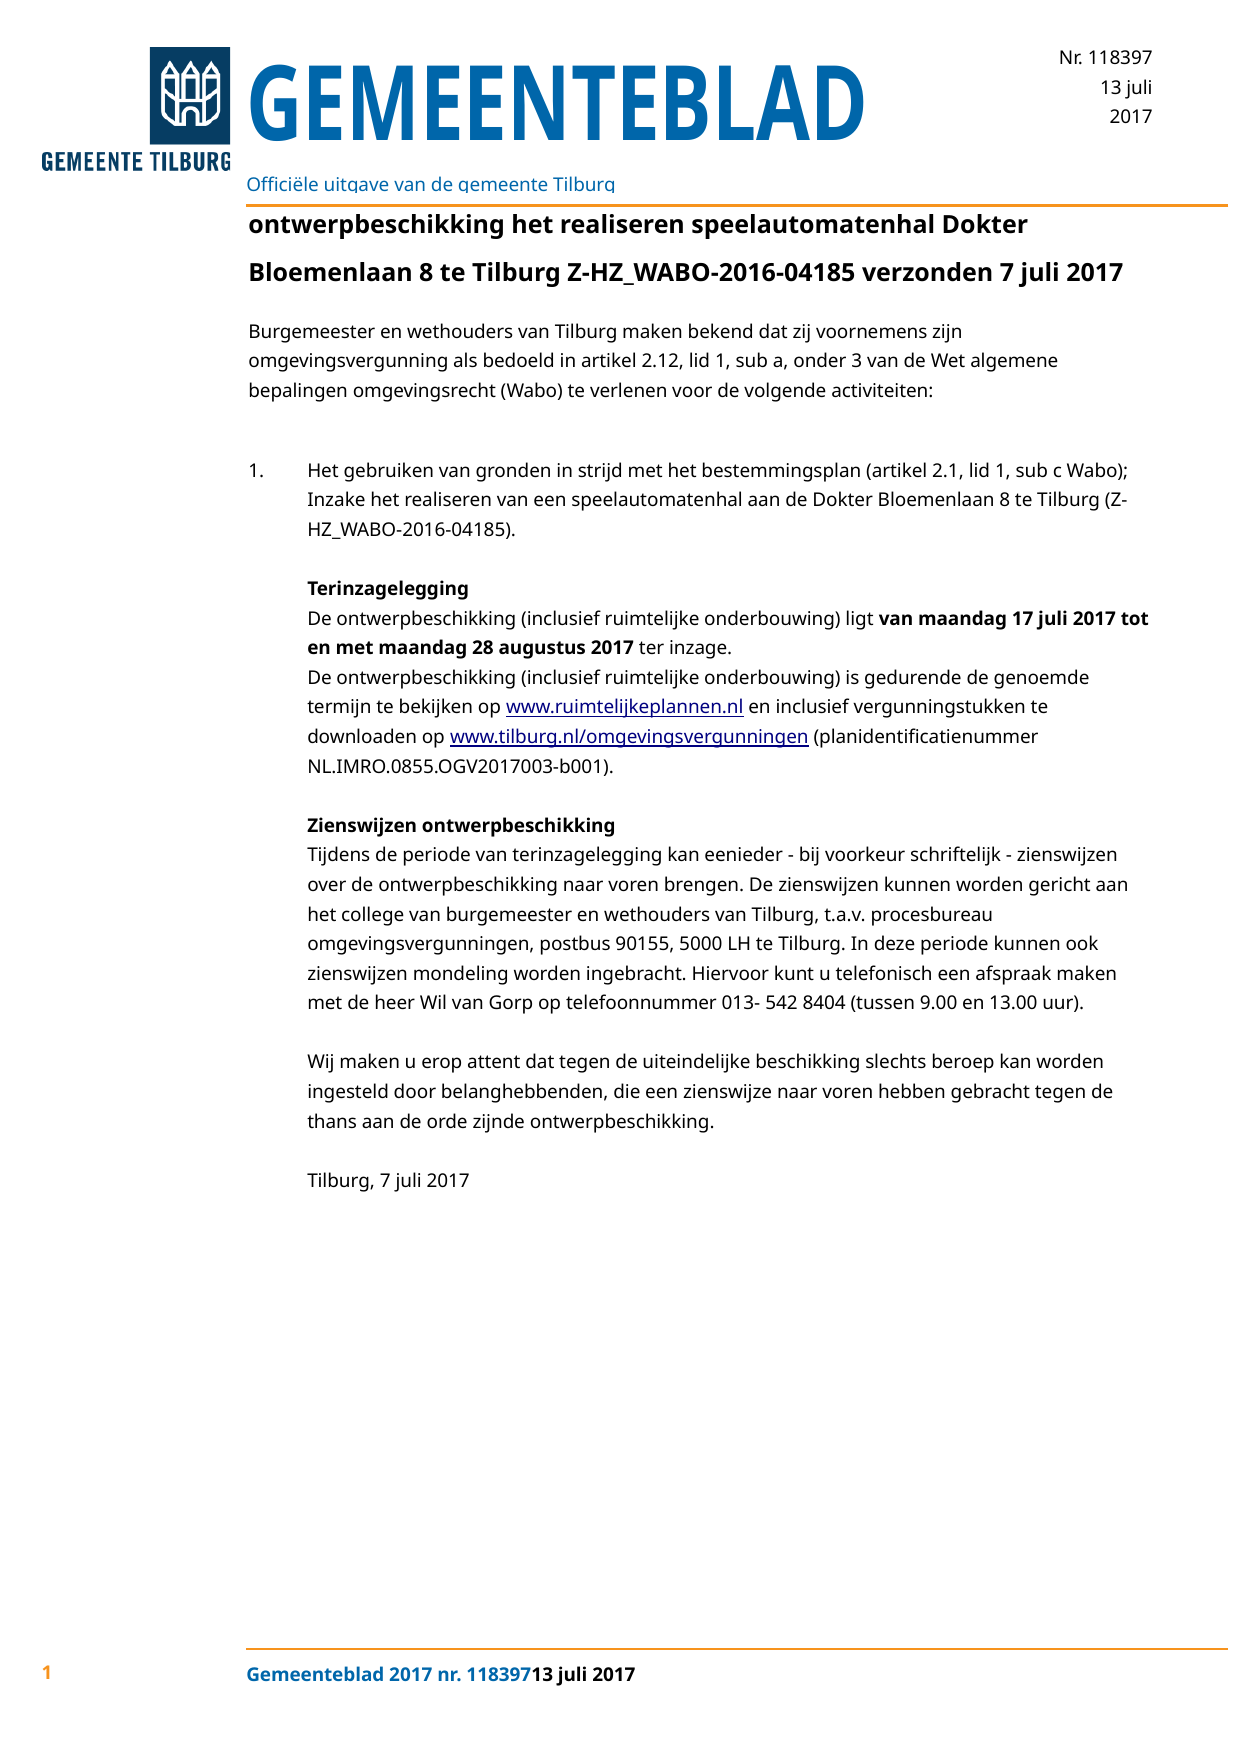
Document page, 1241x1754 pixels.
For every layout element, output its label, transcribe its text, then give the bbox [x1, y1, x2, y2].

list Zienswijzen ontwerpbeschikking [248, 812, 1152, 838]
list De ontwerpbeschikking (inclusief ruimtelijke onderbouwing) is gedurende de genoemde termijn te bekijken op www.ruimtelijkeplannen.nl en inclusief vergunningstukken te downloaden op www.tilburg.nl/omgevingsvergunningen (planidentificatienummer NL.IMRO.0855.OGV2017003-b001). [248, 664, 1152, 779]
list De ontwerpbeschikking (inclusief ruimtelijke onderbouwing) ligt van maandag 17 juli 2017 tot en met maandag 28 augustus 2017 ter inzage. [248, 605, 1152, 660]
list Terinzagelegging [248, 575, 1152, 601]
text Burgemeester en wethouders van Tilburg maken bekend dat zij voornemens zijn omgevingsvergunning als bedoeld in artikel 2.12, lid 1, sub a, onder 3 van de Wet algemene bepalingen omgevingsrecht (Wabo) te verlenen voor de volgende activiteiten: [248, 318, 1152, 403]
list Het gebruiken van gronden in strijd met het bestemmingsplan (artikel 2.1, lid 1, sub c Wabo); [248, 457, 1152, 483]
list Wij maken u erop attent dat tegen de uiteindelijke beschikking slechts beroep kan worden ingesteld door belanghebbenden, die een zienswijze naar voren hebben gebracht tegen de thans aan de orde zijnde ontwerpbeschikking. [248, 1049, 1152, 1134]
list Tilburg, 7 juli 2017 [248, 1167, 1152, 1193]
list Inzake het realiseren van een speelautomatenhal aan de Dokter Bloemenlaan 8 te Tilburg (Z-HZ_WABO-2016-04185). [248, 487, 1152, 542]
text ontwerpbeschikking het realiseren speelautomatenhal Dokter Bloemenlaan 8 te Tilburg Z-HZ_WABO-2016-04185 verzonden 7 juli 2017 [248, 207, 1152, 288]
list Tijdens de periode van terinzagelegging kan eenieder - bij voorkeur schriftelijk - zienswijzen over de ontwerpbeschikking naar voren brengen. De zienswijzen kunnen worden gericht aan het college van burgemeester en wethouders van Tilburg, t.a.v. procesbureau omgevingsvergunningen, postbus 90155, 5000 LH te Tilburg. In deze periode kunnen ook zienswijzen mondeling worden ingebracht. Hiervoor kunt u telefonisch een afspraak maken met de heer Wil van Gorp op telefoonnummer 013- 542 8404 (tussen 9.00 en 13.00 uur). [248, 842, 1152, 1015]
picture [41, 47, 231, 172]
